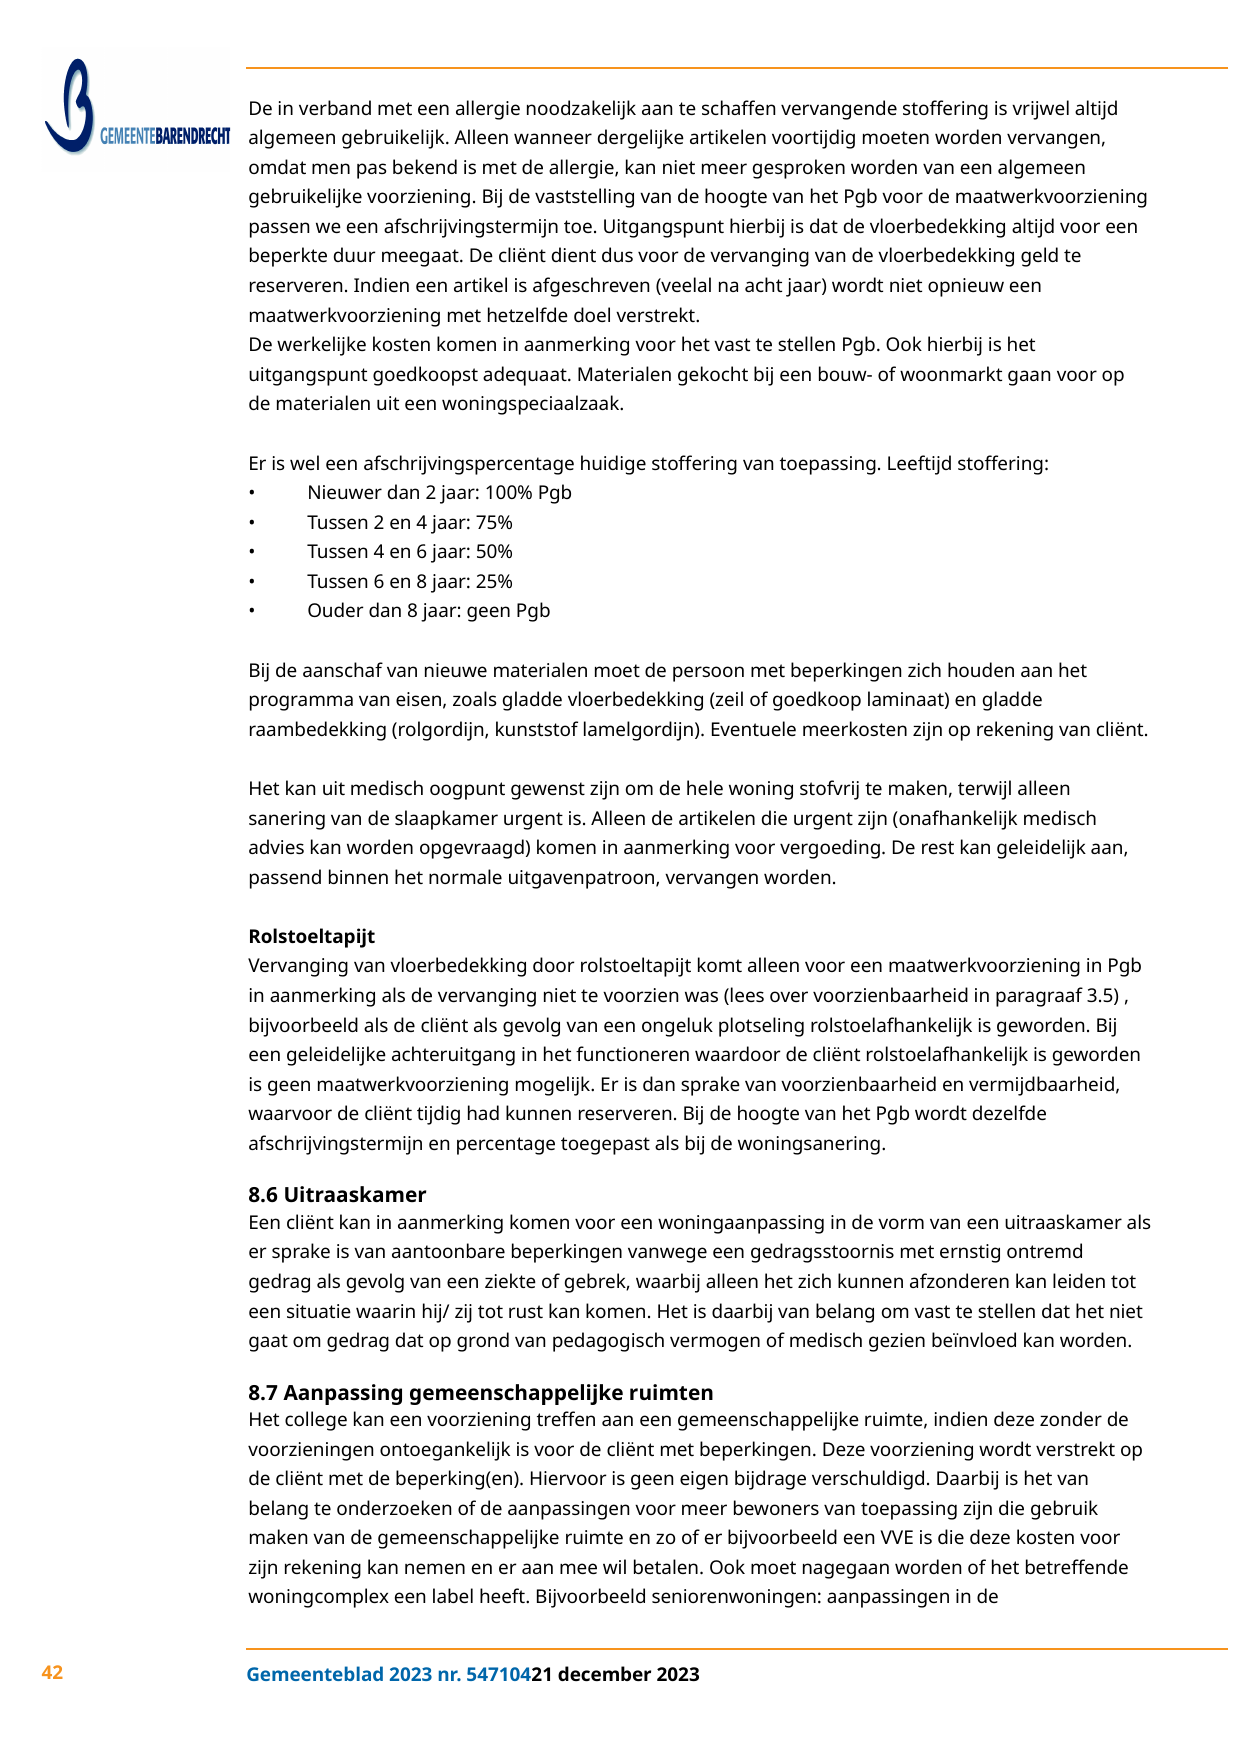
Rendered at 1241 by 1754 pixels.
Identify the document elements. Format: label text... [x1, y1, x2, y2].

list Nieuwer dan 2 jaar: 100% Pgb [248, 479, 1152, 505]
text De werkelijke kosten komen in aanmerking voor het vast te stellen Pgb. Ook hierbij is het uitgangspunt goedkoopst adequaat. Materialen gekocht bij een bouw- of woonmarkt gaan voor op de materialen uit een woningspeciaalzaak. [248, 331, 1152, 416]
list Tussen 2 en 4 jaar: 75% [248, 509, 1152, 535]
list Tussen 6 en 8 jaar: 25% [248, 568, 1152, 594]
text Het college kan een voorziening treffen aan een gemeenschappelijke ruimte, indien deze zonder de voorzieningen ontoegankelijk is voor de cliënt met beperkingen. Deze voorziening wordt verstrekt op de cliënt met de beperking(en). Hiervoor is geen eigen bijdrage verschuldigd. Daarbij is het van belang te onderzoeken of de aanpassingen voor meer bewoners van toepassing zijn die gebruik maken van de gemeenschappelijke ruimte en zo of er bijvoorbeeld een VVE is die deze kosten voor zijn rekening kan nemen en er aan mee wil betalen. Ook moet nagegaan worden of het betreffende woningcomplex een label heeft. Bijvoorbeeld seniorenwoningen: aanpassingen in de [248, 1406, 1152, 1609]
text Rolstoeltapijt [248, 923, 1152, 949]
list Ouder dan 8 jaar: geen Pgb [248, 598, 1152, 623]
text Bij de aanschaf van nieuwe materialen moet de persoon met beperkingen zich houden aan het programma van eisen, zoals gladde vloerbedekking (zeil of goedkoop laminaat) en gladde raambedekking (rolgordijn, kunststof lamelgordijn). Eventuele meerkosten zijn op rekening van cliënt. [248, 657, 1152, 742]
text Het kan uit medisch oogpunt gewenst zijn om de hele woning stofvrij te maken, terwijl alleen sanering van de slaapkamer urgent is. Alleen de artikelen die urgent zijn (onafhankelijk medisch advies kan worden opgevraagd) komen in aanmerking voor vergoeding. De rest kan geleidelijk aan, passend binnen het normale uitgavenpatroon, vervangen worden. [248, 775, 1152, 890]
text Er is wel een afschrijvingspercentage huidige stoffering van toepassing. Leeftijd stoffering: [248, 450, 1152, 476]
text Vervanging van vloerbedekking door rolstoeltapijt komt alleen voor een maatwerkvoorziening in Pgb in aanmerking als de vervanging niet te voorzien was (lees over voorzienbaarheid in paragraaf 3.5) , bijvoorbeeld als de cliënt als gevolg van een ongeluk plotseling rolstoelafhankelijk is geworden. Bij een geleidelijke achteruitgang in het functioneren waardoor de cliënt rolstoelafhankelijk is geworden is geen maatwerkvoorziening mogelijk. Er is dan sprake van voorzienbaarheid en vermijdbaarheid, waarvoor de cliënt tijdig had kunnen reserveren. Bij de hoogte van het Pgb wordt dezelfde afschrijvingstermijn en percentage toegepast als bij de woningsanering. [248, 953, 1152, 1156]
text De in verband met een allergie noodzakelijk aan te schaffen vervangende stoffering is vrijwel altijd algemeen gebruikelijk. Alleen wanneer dergelijke artikelen voortijdig moeten worden vervangen, omdat men pas bekend is met de allergie, kan niet meer gesproken worden van een algemeen gebruikelijke voorziening. Bij de vaststelling van de hoogte van het Pgb voor de maatwerkvoorziening passen we een afschrijvingstermijn toe. Uitgangspunt hierbij is dat de vloerbedekking altijd voor een beperkte duur meegaat. De cliënt dient dus voor de vervanging van de vloerbedekking geld te reserveren. Indien een artikel is afgeschreven (veelal na acht jaar) wordt niet opnieuw een maatwerkvoorziening met hetzelfde doel verstrekt. [248, 95, 1152, 328]
text Een cliënt kan in aanmerking komen voor een woningaanpassing in de vorm van een uitraaskamer als er sprake is van aantoonbare beperkingen vanwege een gedragsstoornis met ernstig ontremd gedrag als gevolg van een ziekte of gebrek, waarbij alleen het zich kunnen afzonderen kan leiden tot een situatie waarin hij/ zij tot rust kan komen. Het is daarbij van belang om vast te stellen dat het niet gaat om gedrag dat op grond van pedagogisch vermogen of medisch gezien beïnvloed kan worden. [248, 1209, 1152, 1353]
text 8.6 Uitraaskamer [248, 1181, 1152, 1209]
list Tussen 4 en 6 jaar: 50% [248, 538, 1152, 564]
picture [41, 47, 231, 172]
text 8.7 Aanpassing gemeenschappelijke ruimten [248, 1378, 1152, 1406]
